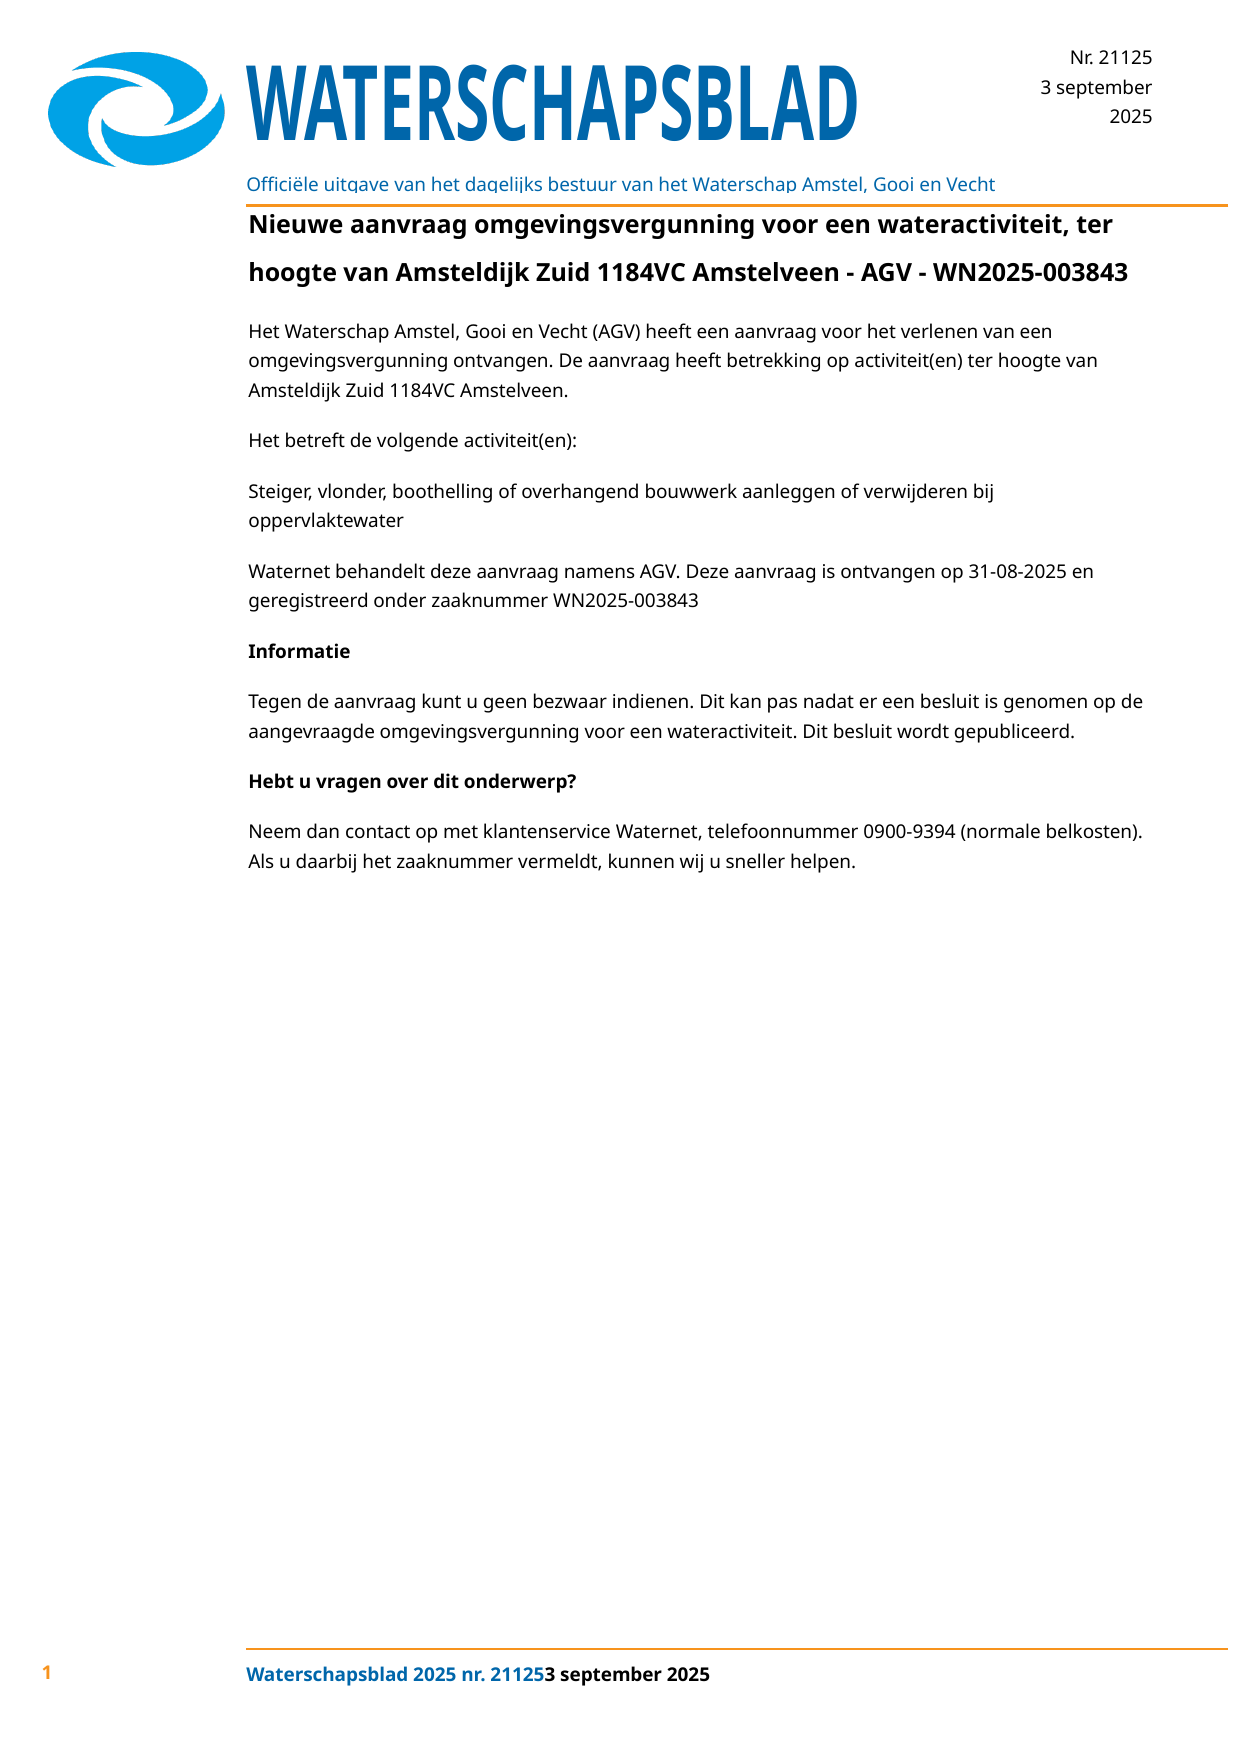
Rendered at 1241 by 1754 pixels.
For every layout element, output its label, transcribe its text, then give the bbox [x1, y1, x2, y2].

text Tegen de aanvraag kunt u geen bezwaar indienen. Dit kan pas nadat er een besluit is genomen op de aangevraagde omgevingsvergunning voor een wateractiviteit. Dit besluit wordt gepubliceerd. [248, 688, 1152, 744]
text Neem dan contact op met klantenservice Waternet, telefoonnummer 0900-9394 (normale belkosten). Als u daarbij het zaaknummer vermeldt, kunnen wij u sneller helpen. [248, 819, 1152, 874]
text Informatie [248, 638, 1152, 664]
text Nieuwe aanvraag omgevingsvergunning voor een wateractiviteit, ter hoogte van Amsteldijk Zuid 1184VC Amstelveen - AGV - WN2025-003843 [248, 207, 1152, 288]
text Het betreft de volgende activiteit(en): [248, 427, 1152, 453]
picture [41, 47, 231, 172]
text Steiger, vlonder, boothelling of overhangend bouwwerk aanleggen of verwijderen bij oppervlaktewater [248, 478, 1152, 533]
text Hebt u vragen over dit onderwerp? [248, 768, 1152, 794]
text Het Waterschap Amstel, Gooi en Vecht (AGV) heeft een aanvraag voor het verlenen van een omgevingsvergunning ontvangen. De aanvraag heeft betrekking op activiteit(en) ter hoogte van Amsteldijk Zuid 1184VC Amstelveen. [248, 318, 1152, 403]
text Waternet behandelt deze aanvraag namens AGV. Deze aanvraag is ontvangen op 31-08-2025 en geregistreerd onder zaaknummer WN2025-003843 [248, 558, 1152, 613]
